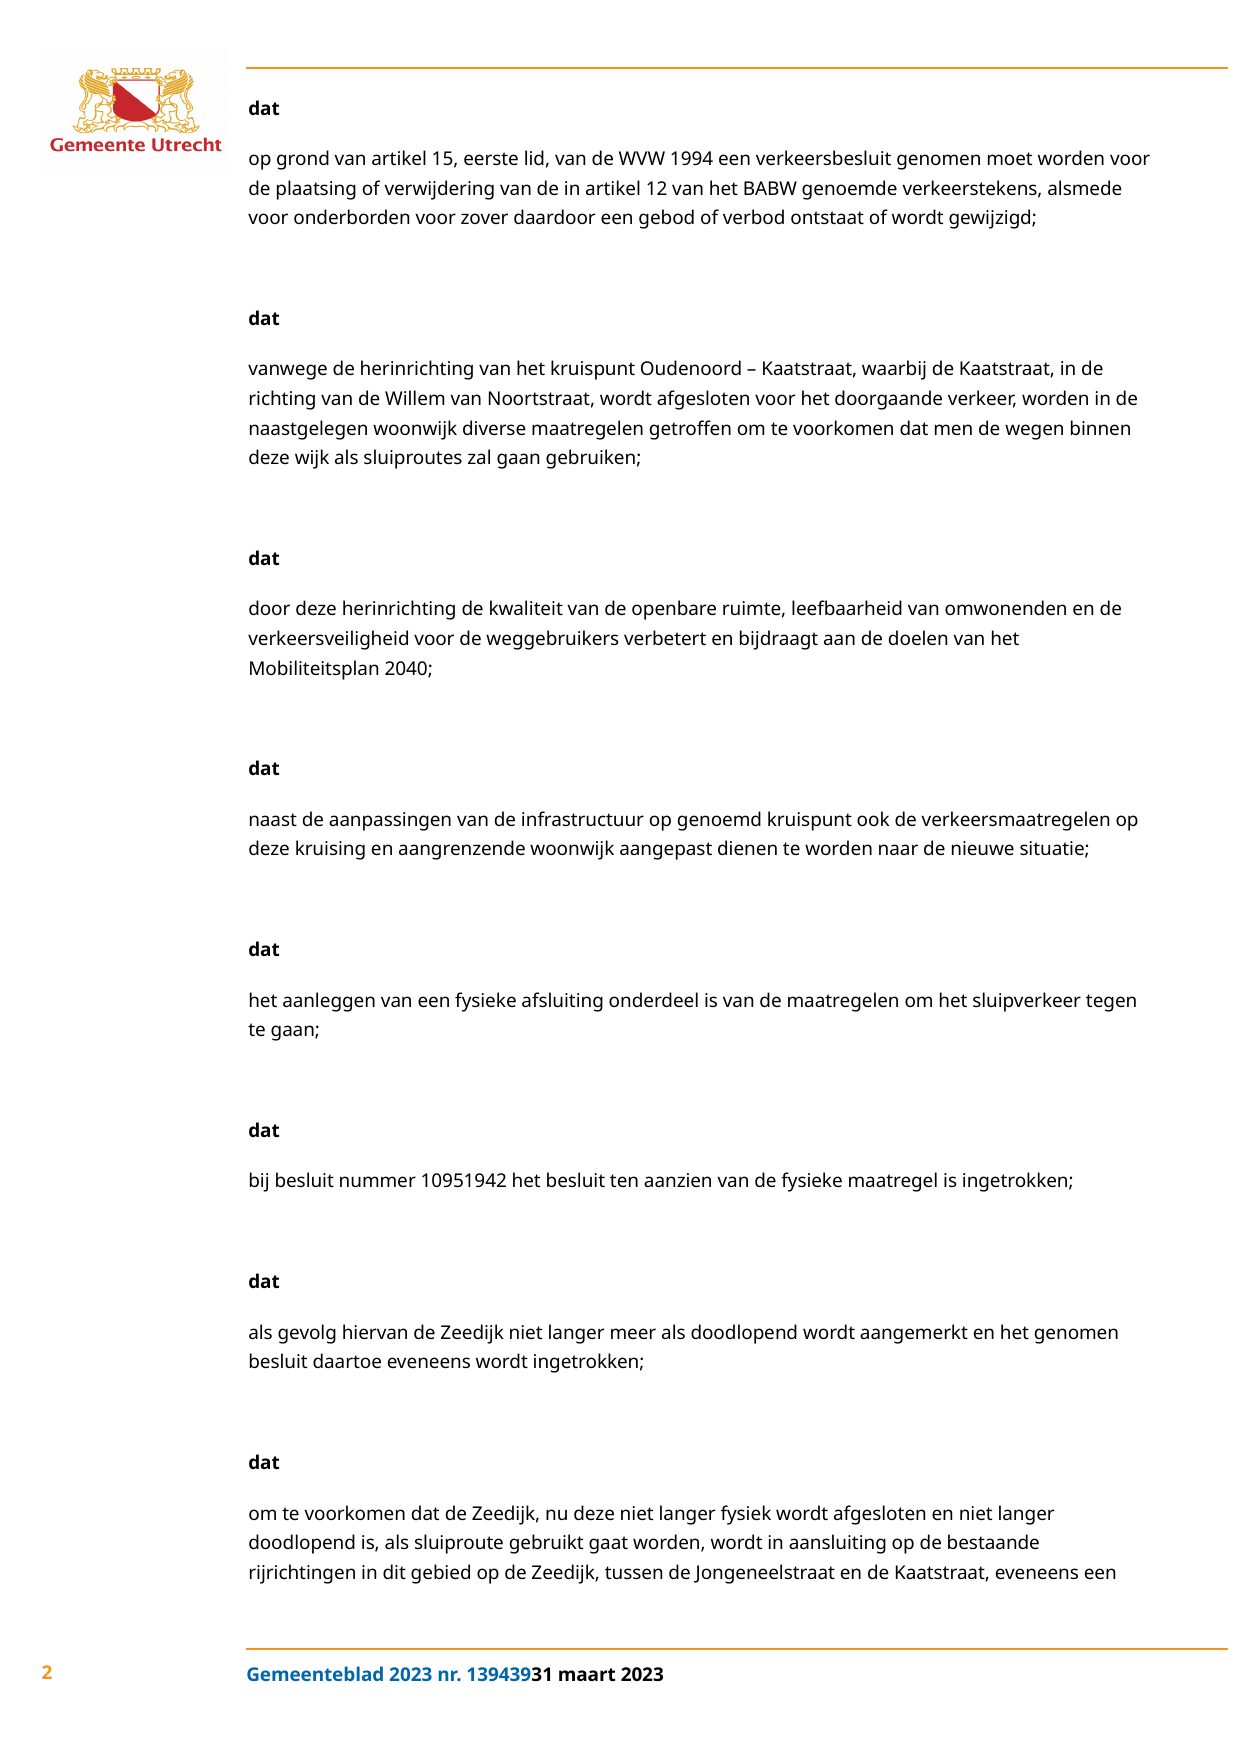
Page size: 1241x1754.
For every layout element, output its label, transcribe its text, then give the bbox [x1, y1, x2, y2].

text het aanleggen van een fysieke afsluiting onderdeel is van de maatregelen om het sluipverkeer tegen te gaan; [248, 987, 1152, 1042]
text vanwege de herinrichting van het kruispunt Oudenoord – Kaatstraat, waarbij de Kaatstraat, in de richting van de Willem van Noortstraat, wordt afgesloten voor het doorgaande verkeer, worden in de naastgelegen woonwijk diverse maatregelen getroffen om te voorkomen dat men de wegen binnen deze wijk als sluiproutes zal gaan gebruiken; [248, 356, 1152, 470]
text als gevolg hiervan de Zeedijk niet langer meer als doodlopend wordt aangemerkt en het genomen besluit daartoe eveneens wordt ingetrokken; [248, 1319, 1152, 1374]
text op grond van artikel 15, eerste lid, van de WVW 1994 een verkeersbesluit genomen moet worden voor de plaatsing of verwijdering van de in artikel 12 van het BABW genoemde verkeerstekens, alsmede voor onderborden voor zover daardoor een gebod of verbod ontstaat of wordt gewijzigd; [248, 145, 1152, 230]
text door deze herinrichting de kwaliteit van de openbare ruimte, leefbaarheid van omwonenden en de verkeersveiligheid voor de weggebruikers verbetert en bijdraagt aan de doelen van het Mobiliteitsplan 2040; [248, 596, 1152, 681]
text bij besluit nummer 10951942 het besluit ten aanzien van de fysieke maatregel is ingetrokken; [248, 1168, 1152, 1193]
text dat [248, 756, 1152, 781]
text dat [248, 1449, 1152, 1475]
text dat [248, 936, 1152, 962]
text dat [248, 545, 1152, 571]
text dat [248, 95, 1152, 121]
text naast de aanpassingen van de infrastructuur op genoemd kruispunt ook de verkeersmaatregelen op deze kruising en aangrenzende woonwijk aangepast dienen te worden naar de nieuwe situatie; [248, 806, 1152, 861]
text dat [248, 1117, 1152, 1143]
text dat [248, 1268, 1152, 1294]
picture [41, 47, 231, 172]
text dat [248, 305, 1152, 331]
text om te voorkomen dat de Zeedijk, nu deze niet langer fysiek wordt afgesloten en niet langer doodlopend is, als sluiproute gebruikt gaat worden, wordt in aansluiting op de bestaande rijrichtingen in dit gebied op de Zeedijk, tussen de Jongeneelstraat en de Kaatstraat, eveneens een [248, 1500, 1152, 1585]
